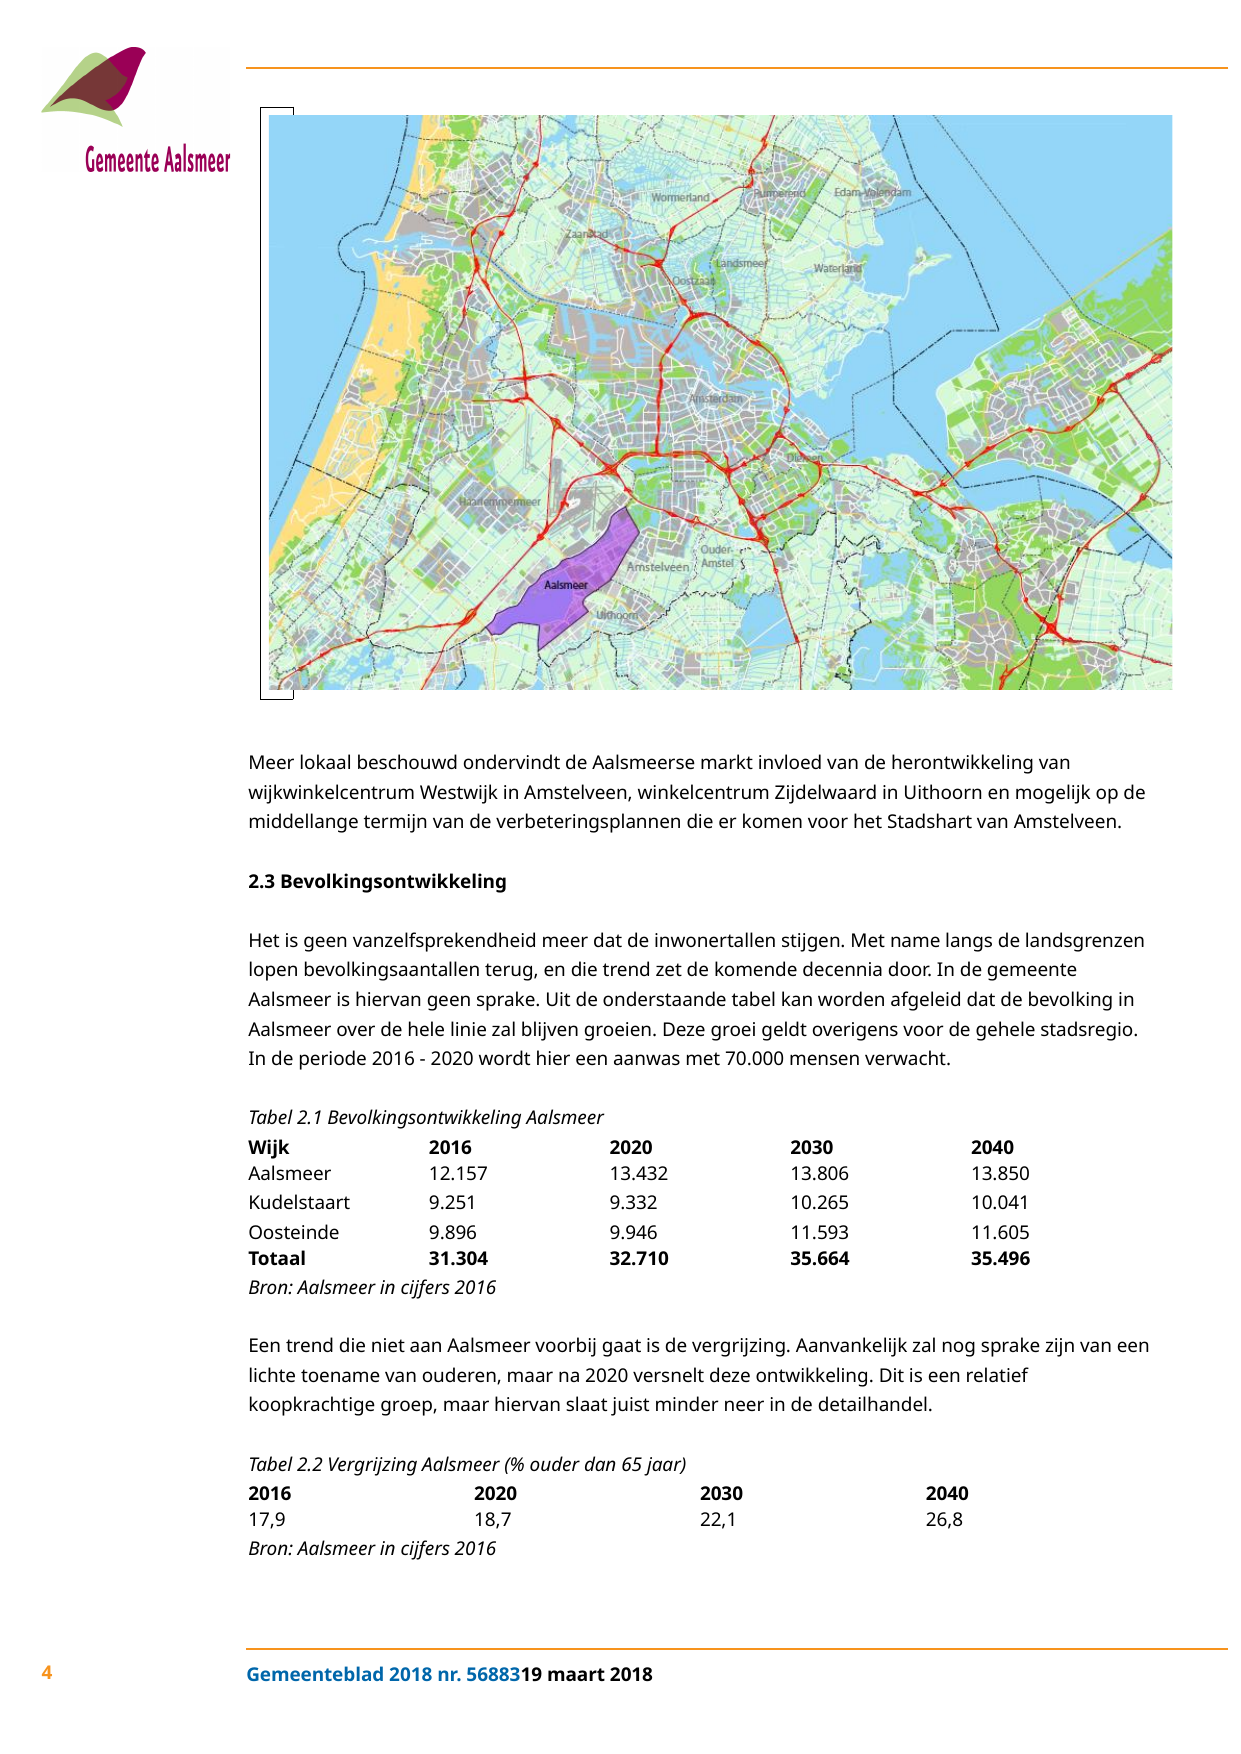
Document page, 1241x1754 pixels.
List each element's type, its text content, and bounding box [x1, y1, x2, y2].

text Meer lokaal beschouwd ondervindt de Aalsmeerse markt invloed van de herontwikkeling van wijkwinkelcentrum Westwijk in Amstelveen, winkelcentrum Zijdelwaard in Uithoorn en mogelijk op de middellange termijn van de verbeteringsplannen die er komen voor het Stadshart van Amstelveen. [248, 749, 1152, 834]
text Tabel 2.1 Bevolkingsontwikkeling Aalsmeer [248, 1104, 1152, 1130]
table_cell 26,8 [926, 1506, 1152, 1532]
table_cell 18,7 [474, 1506, 700, 1532]
text 2.3 Bevolkingsontwikkeling [248, 868, 1152, 893]
table_header Wijk [248, 1134, 429, 1160]
text Het is geen vanzelfsprekendheid meer dat de inwonertallen stijgen. Met name langs de landsgrenzen lopen bevolkingsaantallen terug, en die trend zet de komende decennia door. In de gemeente Aalsmeer is hiervan geen sprake. Uit de onderstaande tabel kan worden afgeleid dat de bevolking in Aalsmeer over de hele linie zal blijven groeien. Deze groei geldt overigens voor de gehele stadsregio. In de periode 2016 - 2020 wordt hier een aanwas met 70.000 mensen verwacht. [248, 927, 1152, 1071]
table_header 2040 [971, 1134, 1152, 1160]
table_header 2040 [926, 1480, 1152, 1506]
table_cell 31.304 [429, 1245, 609, 1271]
table_cell Aalsmeer Kudelstaart Oosteinde [248, 1160, 429, 1245]
picture [268, 115, 1173, 690]
text Een trend die niet aan Aalsmeer voorbij gaat is de vergrijzing. Aanvankelijk zal nog sprake zijn van een lichte toename van ouderen, maar na 2020 versnelt deze ontwikkeling. Dit is een relatief koopkrachtige groep, maar hiervan slaat juist minder neer in de detailhandel. [248, 1332, 1152, 1417]
table_header 2020 [474, 1480, 700, 1506]
table_header 2016 [248, 1480, 474, 1506]
table_cell 12.157 9.251 9.896 [429, 1160, 609, 1245]
table_header 2016 [429, 1134, 609, 1160]
table_header Bron: Aalsmeer in cijfers 2016 [248, 1274, 1152, 1299]
table_cell 13.432 9.332 9.946 [609, 1160, 790, 1245]
table_header Bron: Aalsmeer in cijfers 2016 [248, 1535, 1152, 1561]
table_cell 35.496 [971, 1245, 1152, 1271]
table_cell 22,1 [700, 1506, 926, 1532]
table_header 2030 [700, 1480, 926, 1506]
picture [41, 47, 231, 172]
table_header 2030 [790, 1134, 971, 1160]
table_cell Totaal [248, 1245, 429, 1271]
table_cell 32.710 [609, 1245, 790, 1271]
table_cell 13.850 10.041 11.605 [971, 1160, 1152, 1245]
table_header 2020 [609, 1134, 790, 1160]
table_cell 35.664 [790, 1245, 971, 1271]
table_cell 13.806 10.265 11.593 [790, 1160, 971, 1245]
table_cell 17,9 [248, 1506, 474, 1532]
text Tabel 2.2 Vergrijzing Aalsmeer (% ouder dan 65 jaar) [248, 1451, 1152, 1476]
